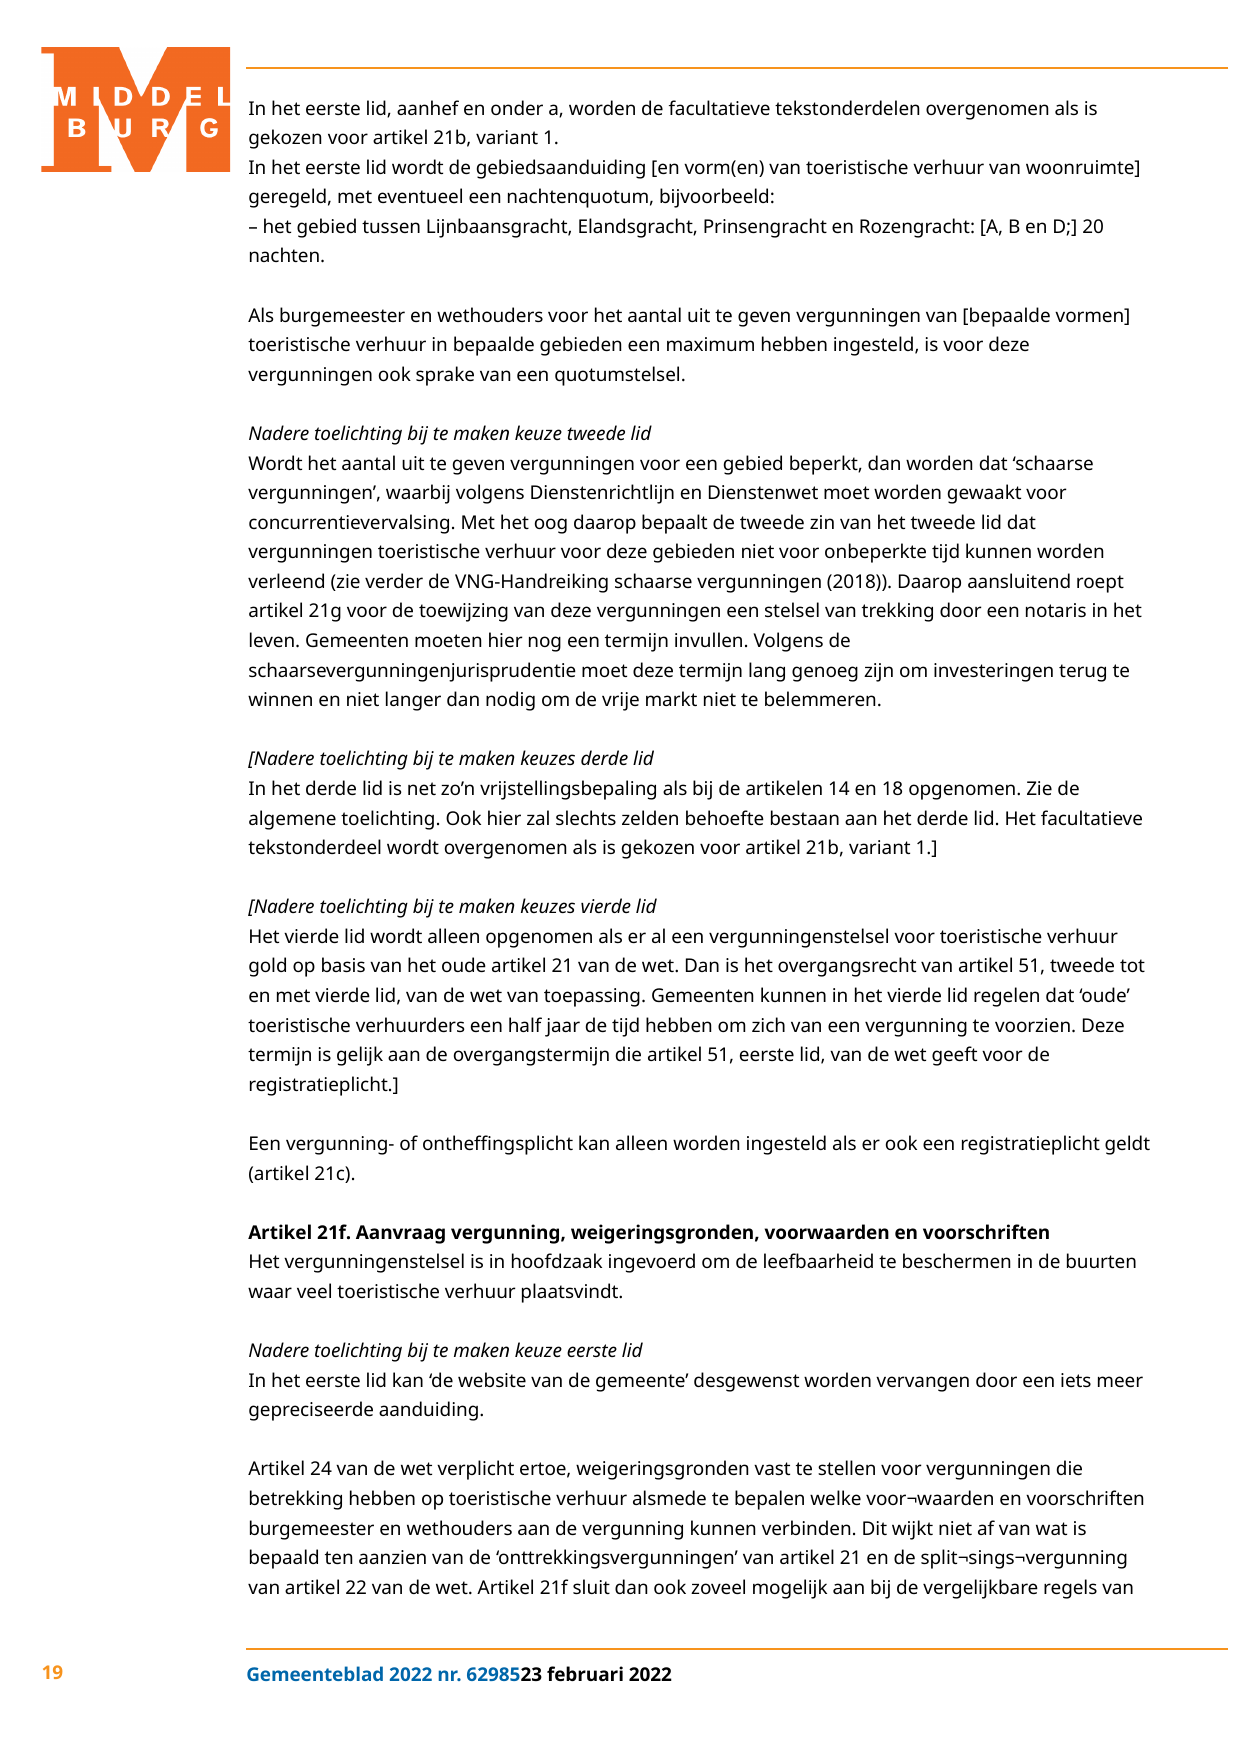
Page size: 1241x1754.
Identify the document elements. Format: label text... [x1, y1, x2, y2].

text Artikel 21f. Aanvraag vergunning, weigeringsgronden, voorwaarden en voorschriften [248, 1219, 1152, 1245]
text Nadere toelichting bij te maken keuze tweede lid [248, 420, 1152, 446]
text Nadere toelichting bij te maken keuze eerste lid [248, 1337, 1152, 1363]
text In het derde lid is net zo’n vrijstellingsbepaling als bij de artikelen 14 en 18 opgenomen. Zie de algemene toelichting. Ook hier zal slechts zelden behoefte bestaan aan het derde lid. Het facultatieve tekstonderdeel wordt overgenomen als is gekozen voor artikel 21b, variant 1.] [248, 775, 1152, 860]
text [Nadere toelichting bij te maken keuzes derde lid [248, 746, 1152, 771]
text Het vergunningenstelsel is in hoofdzaak ingevoerd om de leefbaarheid te beschermen in de buurten waar veel toeristische verhuur plaatsvindt. [248, 1248, 1152, 1304]
text Artikel 24 van de wet verplicht ertoe, weigeringsgronden vast te stellen voor vergunningen die betrekking hebben op toeristische verhuur alsmede te bepalen welke voor¬waarden en voorschriften burgemeester en wethouders aan de vergunning kunnen verbinden. Dit wijkt niet af van wat is bepaald ten aanzien van de ‘onttrekkingsvergunningen’ van artikel 21 en de split¬sings¬vergunning van artikel 22 van de wet. Artikel 21f sluit dan ook zoveel mogelijk aan bij de vergelijkbare regels van [248, 1456, 1152, 1600]
text Als burgemeester en wethouders voor het aantal uit te geven vergunningen van [bepaalde vormen] toeristische verhuur in bepaalde gebieden een maximum hebben ingesteld, is voor deze vergunningen ook sprake van een quotumstelsel. [248, 302, 1152, 387]
text In het eerste lid kan ‘de website van de gemeente’ desgewenst worden vervangen door een iets meer gepreciseerde aanduiding. [248, 1367, 1152, 1422]
picture [41, 47, 231, 172]
text In het eerste lid, aanhef en onder a, worden de facultatieve tekstonderdelen overgenomen als is gekozen voor artikel 21b, variant 1. [248, 95, 1152, 150]
text [Nadere toelichting bij te maken keuzes vierde lid [248, 893, 1152, 919]
text Het vierde lid wordt alleen opgenomen als er al een vergunningenstelsel voor toeristische verhuur gold op basis van het oude artikel 21 van de wet. Dan is het overgangsrecht van artikel 51, tweede tot en met vierde lid, van de wet van toepassing. Gemeenten kunnen in het vierde lid regelen dat ‘oude’ toeristische verhuurders een half jaar de tijd hebben om zich van een vergunning te voorzien. Deze termijn is gelijk aan de overgangstermijn die artikel 51, eerste lid, van de wet geeft voor de registratieplicht.] [248, 923, 1152, 1097]
text Een vergunning- of ontheffingsplicht kan alleen worden ingesteld als er ook een registratieplicht geldt (artikel 21c). [248, 1130, 1152, 1186]
text In het eerste lid wordt de gebiedsaanduiding [en vorm(en) van toeristische verhuur van woonruimte] geregeld, met eventueel een nachtenquotum, bijvoorbeeld: [248, 154, 1152, 209]
text – het gebied tussen Lijnbaansgracht, Elandsgracht, Prinsengracht en Rozengracht: [A, B en D;] 20 nachten. [248, 213, 1152, 268]
text Wordt het aantal uit te geven vergunningen voor een gebied beperkt, dan worden dat ‘schaarse vergunningen’, waarbij volgens Dienstenrichtlijn en Dienstenwet moet worden gewaakt voor concurrentievervalsing. Met het oog daarop bepaalt de tweede zin van het tweede lid dat vergunningen toeristische verhuur voor deze gebieden niet voor onbeperkte tijd kunnen worden verleend (zie verder de VNG-Handreiking schaarse vergunningen (2018)). Daarop aansluitend roept artikel 21g voor de toewijzing van deze vergunningen een stelsel van trekking door een notaris in het leven. Gemeenten moeten hier nog een termijn invullen. Volgens de schaarsevergunningenjurisprudentie moet deze termijn lang genoeg zijn om investeringen terug te winnen en niet langer dan nodig om de vrije markt niet te belemmeren. [248, 450, 1152, 712]
